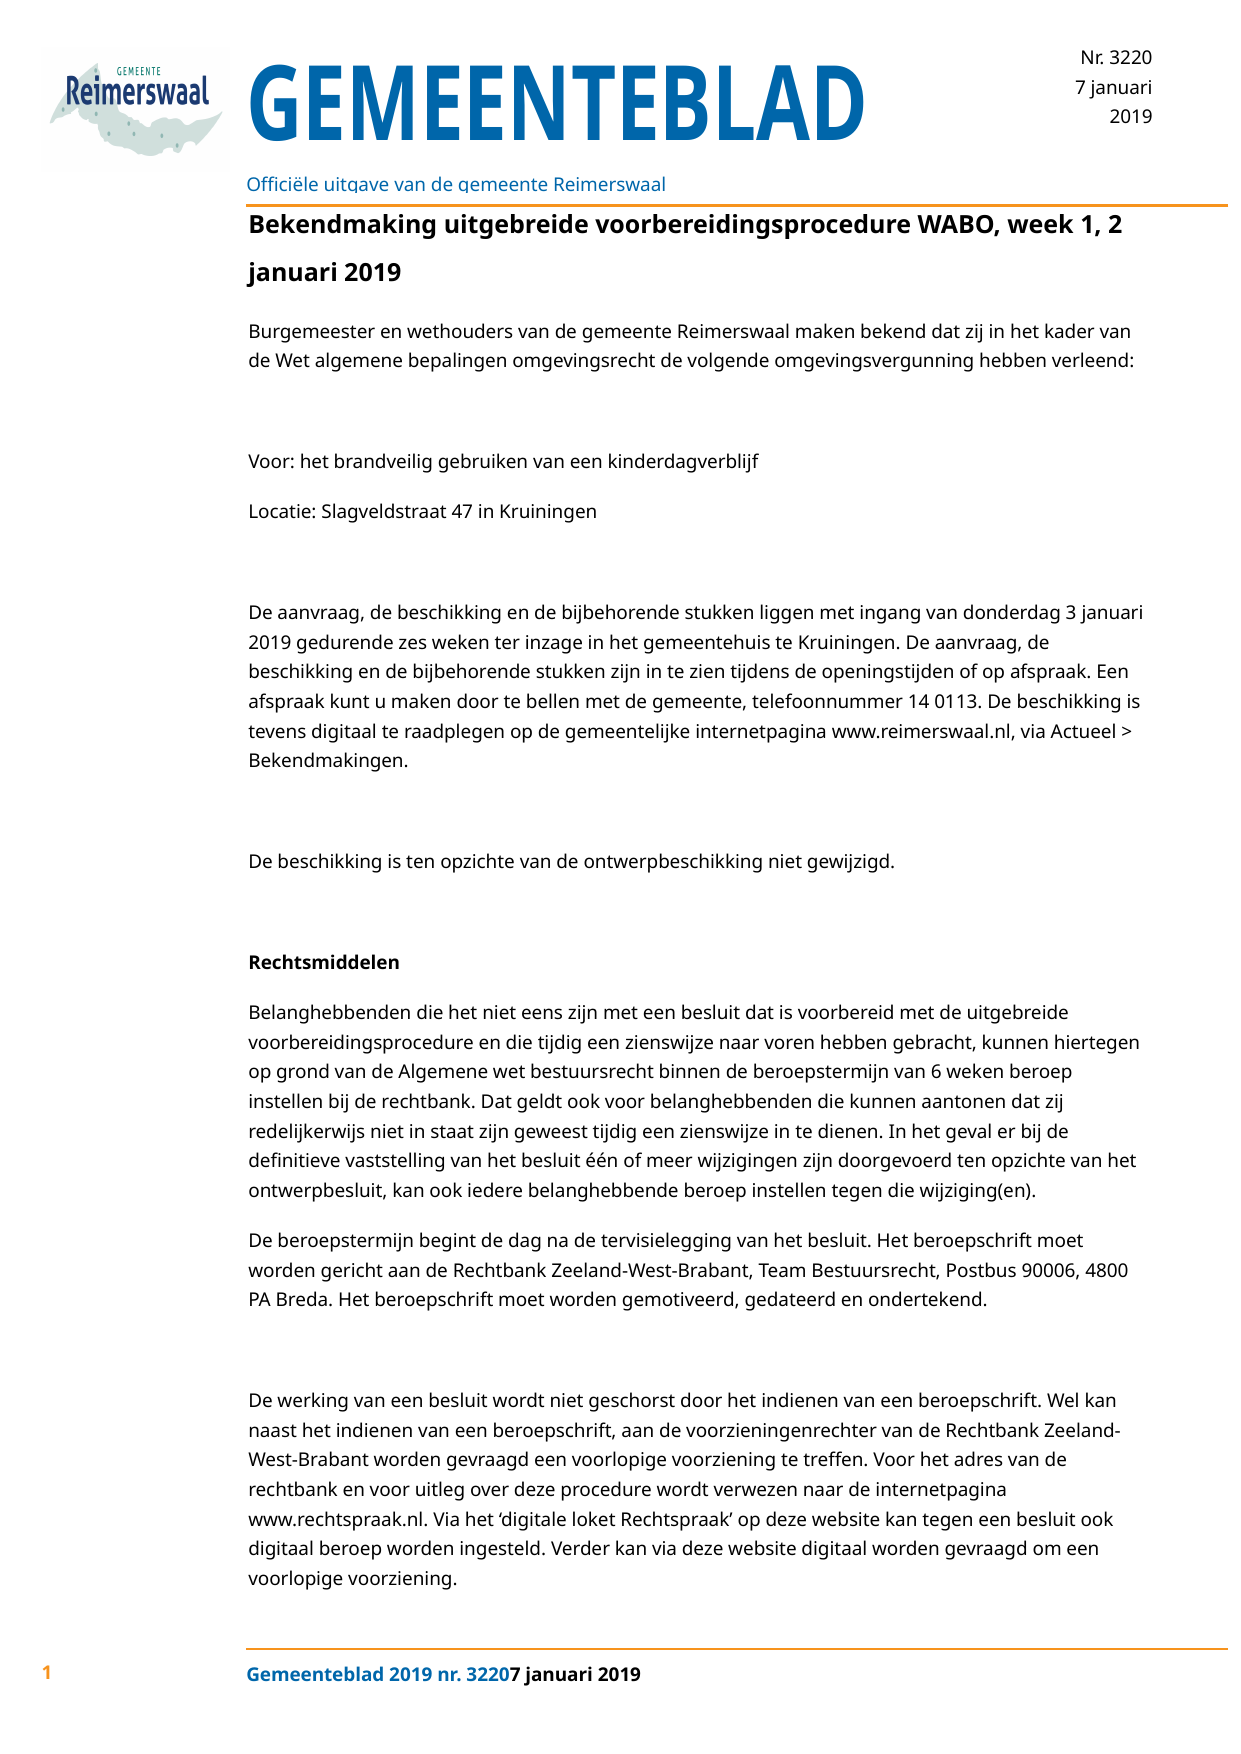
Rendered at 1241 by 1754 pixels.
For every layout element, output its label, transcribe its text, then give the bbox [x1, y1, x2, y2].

text Burgemeester en wethouders van de gemeente Reimerswaal maken bekend dat zij in het kader van de Wet algemene bepalingen omgevingsrecht de volgende omgevingsvergunning hebben verleend: [248, 318, 1152, 373]
text De beroepstermijn begint de dag na de tervisielegging van het besluit. Het beroepschrift moet worden gericht aan de Rechtbank Zeeland-West-Brabant, Team Bestuursrecht, Postbus 90006, 4800 PA Breda. Het beroepschrift moet worden gemotiveerd, gedateerd en ondertekend. [248, 1227, 1152, 1312]
text Rechtsmiddelen [248, 949, 1152, 975]
text De beschikking is ten opzichte van de ontwerpbeschikking niet gewijzigd. [248, 848, 1152, 874]
text De aanvraag, de beschikking en de bijbehorende stukken liggen met ingang van donderdag 3 januari 2019 gedurende zes weken ter inzage in het gemeentehuis te Kruiningen. De aanvraag, de beschikking en de bijbehorende stukken zijn in te zien tijdens de openingstijden of op afspraak. Een afspraak kunt u maken door te bellen met de gemeente, telefoonnummer 14 0113. De beschikking is tevens digitaal te raadplegen op de gemeentelijke internetpagina www.reimerswaal.nl, via Actueel > Bekendmakingen. [248, 599, 1152, 773]
picture [41, 47, 231, 172]
text Locatie: Slagveldstraat 47 in Kruiningen [248, 499, 1152, 524]
text Bekendmaking uitgebreide voorbereidingsprocedure WABO, week 1, 2 januari 2019 [248, 207, 1152, 288]
text De werking van een besluit wordt niet geschorst door het indienen van een beroepschrift. Wel kan naast het indienen van een beroepschrift, aan de voorzieningenrechter van de Rechtbank Zeeland-West-Brabant worden gevraagd een voorlopige voorziening te treffen. Voor het adres van de rechtbank en voor uitleg over deze procedure wordt verwezen naar de internetpagina www.rechtspraak.nl. Via het ‘digitale loket Rechtspraak’ op deze website kan tegen een besluit ook digitaal beroep worden ingesteld. Verder kan via deze website digitaal worden gevraagd om een voorlopige voorziening. [248, 1387, 1152, 1591]
text Voor: het brandveilig gebruiken van een kinderdagverblijf [248, 448, 1152, 474]
text Belanghebbenden die het niet eens zijn met een besluit dat is voorbereid met de uitgebreide voorbereidingsprocedure en die tijdig een zienswijze naar voren hebben gebracht, kunnen hiertegen op grond van de Algemene wet bestuursrecht binnen de beroepstermijn van 6 weken beroep instellen bij de rechtbank. Dat geldt ook voor belanghebbenden die kunnen aantonen dat zij redelijkerwijs niet in staat zijn geweest tijdig een zienswijze in te dienen. In het geval er bij de definitieve vaststelling van het besluit één of meer wijzigingen zijn doorgevoerd ten opzichte van het ontwerpbesluit, kan ook iedere belanghebbende beroep instellen tegen die wijziging(en). [248, 999, 1152, 1203]
